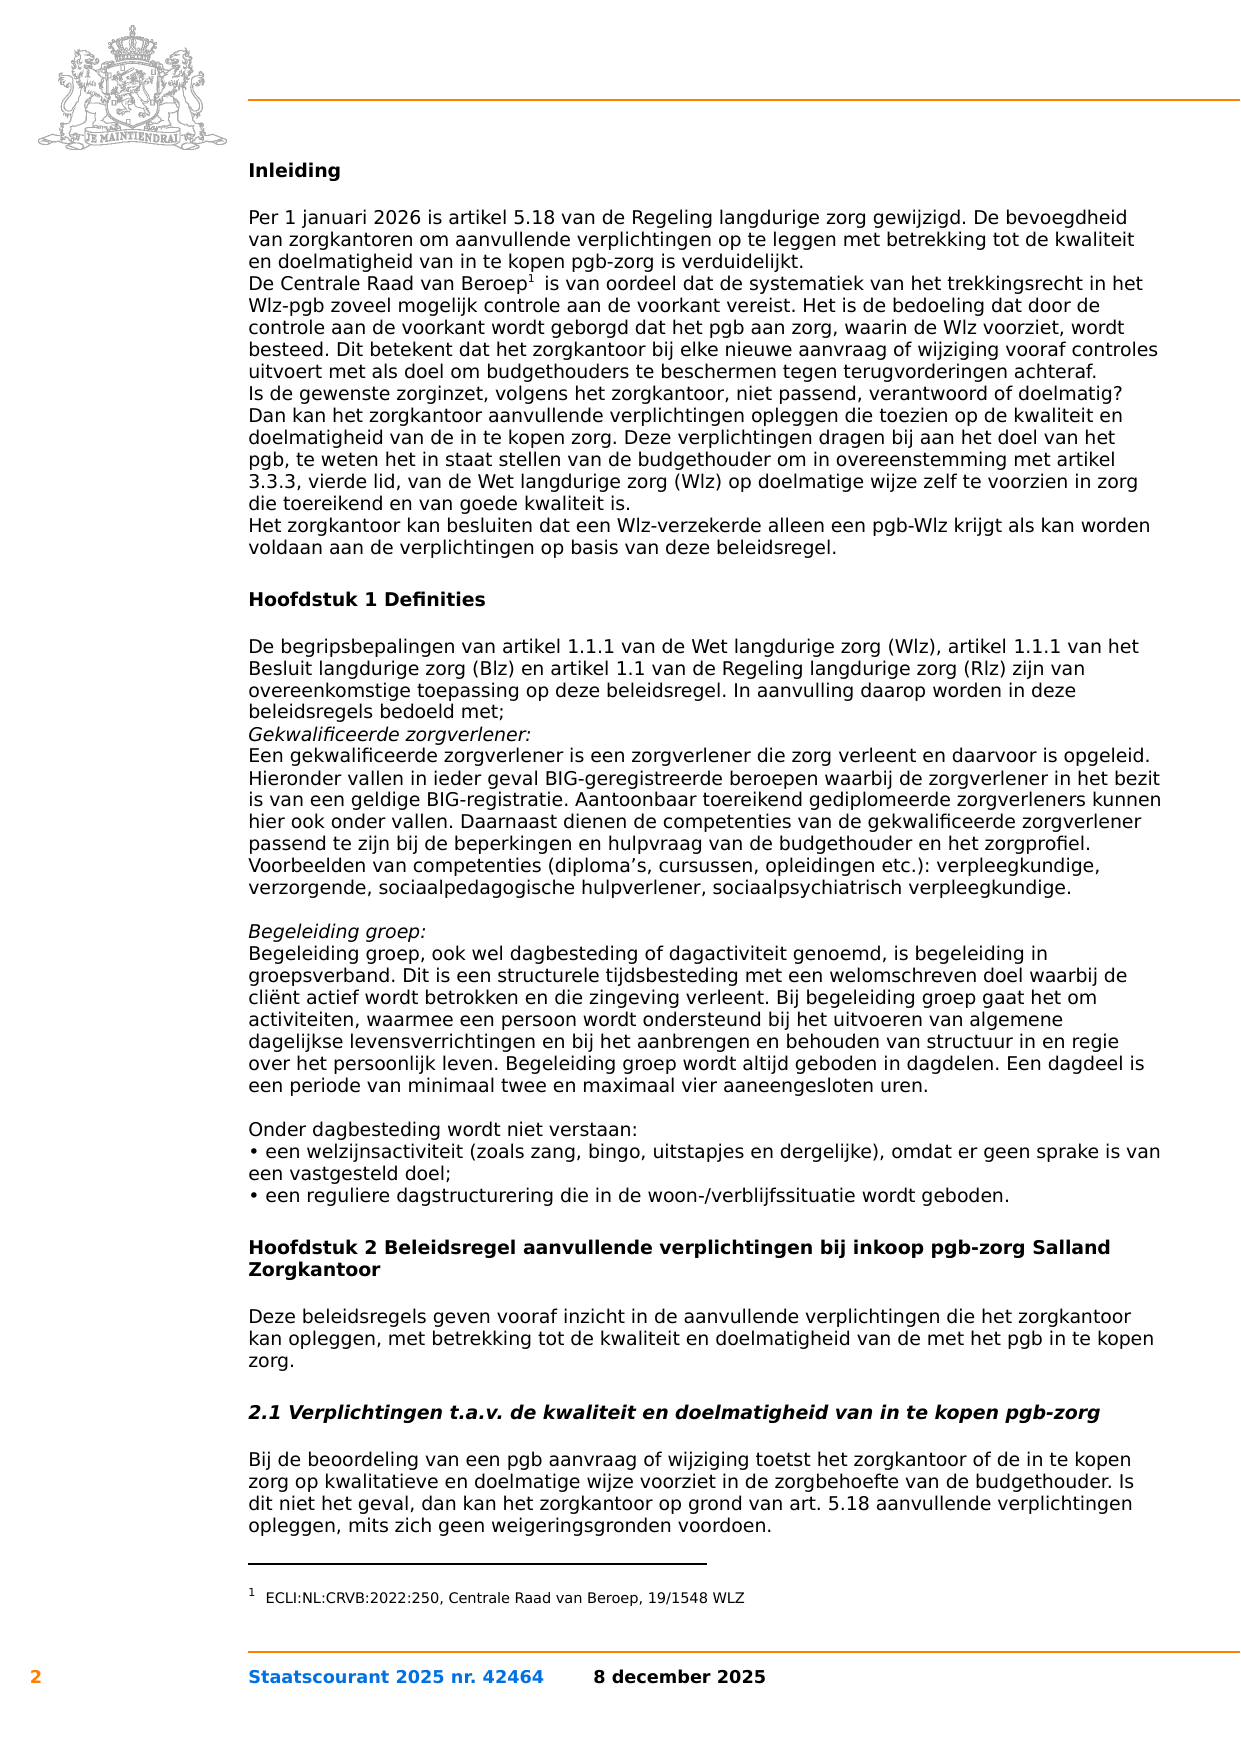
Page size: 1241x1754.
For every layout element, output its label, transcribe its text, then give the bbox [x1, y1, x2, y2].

subtitle Hoofdstuk 1 Definities [248, 588, 1163, 611]
text • een reguliere dagstructurering die in de woon-/verblijfssituatie wordt geboden. [248, 1185, 1163, 1207]
text Onder dagbesteding wordt niet verstaan: [248, 1119, 1163, 1141]
text Voorbeelden van competenties (diploma’s, cursussen, opleidingen etc.): verpleegkundige, verzorgende, sociaalpedagogische hulpverlener, sociaalpsychiatrisch verpleegkundige. [248, 855, 1163, 899]
text Een gekwalificeerde zorgverlener is een zorgverlener die zorg verleent en daarvoor is opgeleid. Hieronder vallen in ieder geval BIG-geregistreerde beroepen waarbij de zorgverlener in het bezit is van een geldige BIG-registratie. Aantoonbaar toereikend gediplomeerde zorgverleners kunnen hier ook onder vallen. Daarnaast dienen de competenties van de gekwalificeerde zorgverlener passend te zijn bij de beperkingen en hulpvraag van de budgethouder en het zorgprofiel. [248, 745, 1163, 855]
text Deze beleidsregels geven vooraf inzicht in de aanvullende verplichtingen die het zorgkantoor kan opleggen, met betrekking tot de kwaliteit en doelmatigheid van de met het pgb in te kopen zorg. [248, 1306, 1163, 1372]
text Begeleiding groep: [248, 921, 1163, 943]
text • een welzijnsactiviteit (zoals zang, bingo, uitstapjes en dergelijke), omdat er geen sprake is van een vastgesteld doel; [248, 1141, 1163, 1185]
text Gekwalificeerde zorgverlener: [248, 723, 1163, 745]
text Is de gewenste zorginzet, volgens het zorgkantoor, niet passend, verantwoord of doelmatig? Dan kan het zorgkantoor aanvullende verplichtingen opleggen die toezien op de kwaliteit en doelmatigheid van de in te kopen zorg. Deze verplichtingen dragen bij aan het doel van het pgb, te weten het in staat stellen van de budgethouder om in overeenstemming met artikel 3.3.3, vierde lid, van de Wet langdurige zorg (Wlz) op doelmatige wijze zelf te voorzien in zorg die toereikend en van goede kwaliteit is. [248, 383, 1163, 514]
text Het zorgkantoor kan besluiten dat een Wlz-verzekerde alleen een pgb-Wlz krijgt als kan worden voldaan aan de verplichtingen op basis van deze beleidsregel. [248, 514, 1163, 558]
subtitle 2.1 Verplichtingen t.a.v. de kwaliteit en doelmatigheid van in te kopen pgb-zorg [248, 1402, 1163, 1424]
text De begripsbepalingen van artikel 1.1.1 van de Wet langdurige zorg (Wlz), artikel 1.1.1 van het Besluit langdurige zorg (Blz) en artikel 1.1 van de Regeling langdurige zorg (Rlz) zijn van overeenkomstige toepassing op deze beleidsregel. In aanvulling daarop worden in deze beleidsregels bedoeld met; [248, 636, 1163, 723]
text Bij de beoordeling van een pgb aanvraag of wijziging toetst het zorgkantoor of de in te kopen zorg op kwalitatieve en doelmatige wijze voorziet in de zorgbehoefte van de budgethouder. Is dit niet het geval, dan kan het zorgkantoor op grond van art. 5.18 aanvullende verplichtingen opleggen, mits zich geen weigeringsgronden voordoen. [248, 1449, 1163, 1537]
text De Centrale Raad van Beroep is van oordeel dat de systematiek van het trekkingsrecht in het Wlz-pgb zoveel mogelijk controle aan de voorkant vereist. Het is de bedoeling dat door de controle aan de voorkant wordt geborgd dat het pgb aan zorg, waarin de Wlz voorziet, wordt besteed. Dit betekent dat het zorgkantoor bij elke nieuwe aanvraag of wijziging vooraf controles uitvoert met als doel om budgethouders te beschermen tegen terugvorderingen achteraf. [248, 273, 1163, 383]
text ECLI:NL:CRVB:2022:250, Centrale Raad van Beroep, 19/1548 WLZ [248, 1586, 1163, 1608]
subtitle Hoofdstuk 2 Beleidsregel aanvullende verplichtingen bij inkoop pgb-zorg Salland Zorgkantoor [248, 1237, 1163, 1281]
subtitle Inleiding [248, 160, 1163, 182]
text Per 1 januari 2026 is artikel 5.18 van de Regeling langdurige zorg gewijzigd. De bevoegdheid van zorgkantoren om aanvullende verplichtingen op te leggen met betrekking tot de kwaliteit en doelmatigheid van in te kopen pgb-zorg is verduidelijkt. [248, 207, 1163, 273]
text Begeleiding groep, ook wel dagbesteding of dagactiviteit genoemd, is begeleiding in groepsverband. Dit is een structurele tijdsbesteding met een welomschreven doel waarbij de cliënt actief wordt betrokken en die zingeving verleent. Bij begeleiding groep gaat het om activiteiten, waarmee een persoon wordt ondersteund bij het uitvoeren van algemene dagelijkse levensverrichtingen en bij het aanbrengen en behouden van structuur in en regie over het persoonlijk leven. Begeleiding groep wordt altijd geboden in dagdelen. Een dagdeel is een periode van minimaal twee en maximaal vier aaneengesloten uren. [248, 943, 1163, 1097]
picture [38, 25, 227, 150]
